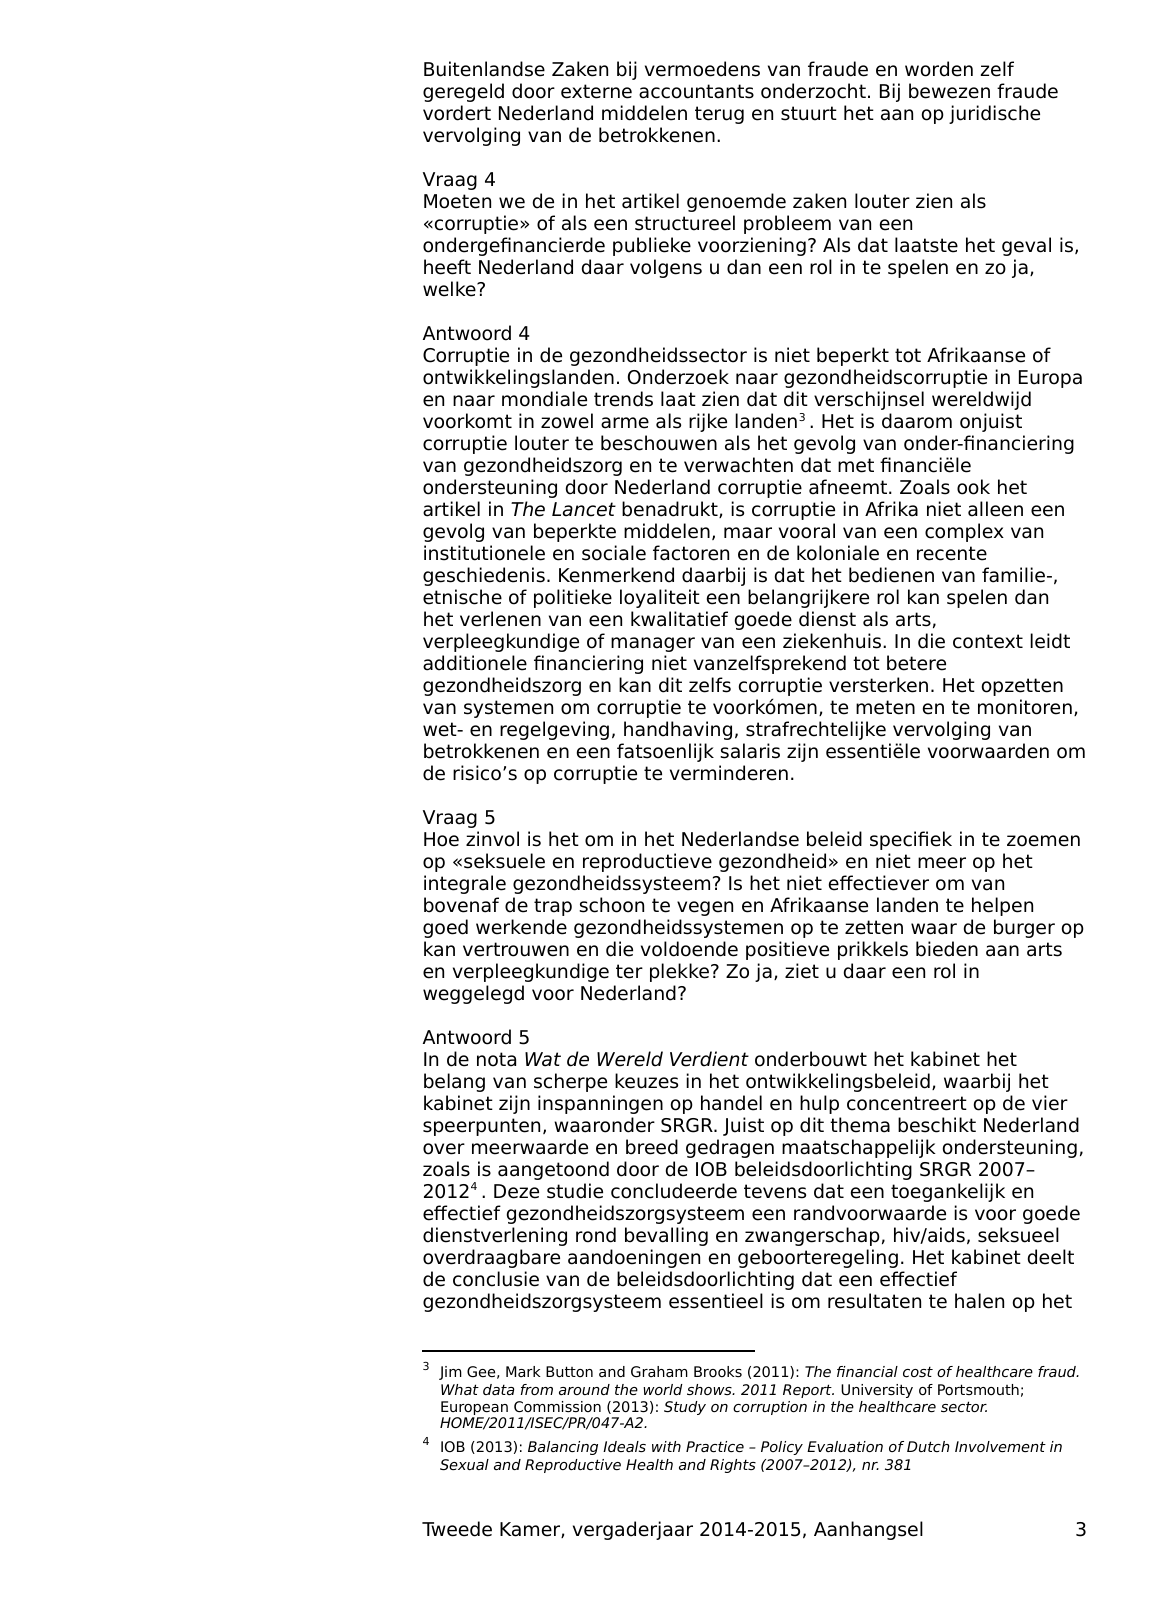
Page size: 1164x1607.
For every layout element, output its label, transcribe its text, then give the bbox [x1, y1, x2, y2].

text Hoe zinvol is het om in het Nederlandse beleid specifiek in te zoemen op «seksuele en reproductieve gezondheid» en niet meer op het integrale gezondheidssysteem? Is het niet effectiever om van bovenaf de trap schoon te vegen en Afrikaanse landen te helpen goed werkende gezondheidssystemen op te zetten waar de burger op kan vertrouwen en die voldoende positieve prikkels bieden aan arts en verpleegkundige ter plekke? Zo ja, ziet u daar een rol in weggelegd voor Nederland? [422, 829, 1087, 1005]
text Vraag 4 [422, 169, 1087, 191]
text Antwoord 4 [422, 323, 1087, 345]
text Moeten we de in het artikel genoemde zaken louter zien als «corruptie» of als een structureel probleem van een ondergefinancierde publieke voorziening? Als dat laatste het geval is, heeft Nederland daar volgens u dan een rol in te spelen en zo ja, welke? [422, 191, 1087, 301]
text Antwoord 5 [422, 1027, 1087, 1049]
text Buitenlandse Zaken bij vermoedens van fraude en worden zelf geregeld door externe accountants onderzocht. Bij bewezen fraude vordert Nederland middelen terug en stuurt het aan op juridische vervolging van de betrokkenen. [422, 59, 1087, 147]
text In de nota Wat de Wereld Verdient onderbouwt het kabinet het belang van scherpe keuzes in het ontwikkelingsbeleid, waarbij het kabinet zijn inspanningen op handel en hulp concentreert op de vier speerpunten, waaronder SRGR. Juist op dit thema beschikt Nederland over meerwaarde en breed gedragen maatschappelijk ondersteuning, zoals is aangetoond door de IOB beleidsdoorlichting SRGR 2007–2012. Deze studie concludeerde tevens dat een toegankelijk en effectief gezondheidszorgsysteem een randvoorwaarde is voor goede dienstverlening rond bevalling en zwangerschap, hiv/aids, seksueel overdraagbare aandoeningen en geboorteregeling. Het kabinet deelt de conclusie van de beleidsdoorlichting dat een effectief gezondheidszorgsysteem essentieel is om resultaten te halen op het [422, 1049, 1087, 1313]
text IOB (2013): Balancing Ideals with Practice – Policy Evaluation of Dutch Involvement in Sexual and Reproductive Health and Rights (2007–2012), nr. 381 [422, 1435, 1087, 1474]
text Corruptie in de gezondheidssector is niet beperkt tot Afrikaanse of ontwikkelingslanden. Onderzoek naar gezondheidscorruptie in Europa en naar mondiale trends laat zien dat dit verschijnsel wereldwijd voorkomt in zowel arme als rijke landen. Het is daarom onjuist corruptie louter te beschouwen als het gevolg van onder-financiering van gezondheidszorg en te verwachten dat met financiële ondersteuning door Nederland corruptie afneemt. Zoals ook het artikel in The Lancet benadrukt, is corruptie in Afrika niet alleen een gevolg van beperkte middelen, maar vooral van een complex van institutionele en sociale factoren en de koloniale en recente geschiedenis. Kenmerkend daarbij is dat het bedienen van familie-, etnische of politieke loyaliteit een belangrijkere rol kan spelen dan het verlenen van een kwalitatief goede dienst als arts, verpleegkundige of manager van een ziekenhuis. In die context leidt additionele financiering niet vanzelfsprekend tot betere gezondheidszorg en kan dit zelfs corruptie versterken. Het opzetten van systemen om corruptie te voorkómen, te meten en te monitoren, wet- en regelgeving, handhaving, strafrechtelijke vervolging van betrokkenen en een fatsoenlijk salaris zijn essentiële voorwaarden om de risico’s op corruptie te verminderen. [422, 345, 1087, 785]
text Jim Gee, Mark Button and Graham Brooks (2011): The financial cost of healthcare fraud. What data from around the world shows. 2011 Report. University of Portsmouth; European Commission (2013): Study on corruption in the healthcare sector. HOME/2011/ISEC/PR/047-A2. [422, 1360, 1087, 1432]
text Vraag 5 [422, 807, 1087, 829]
